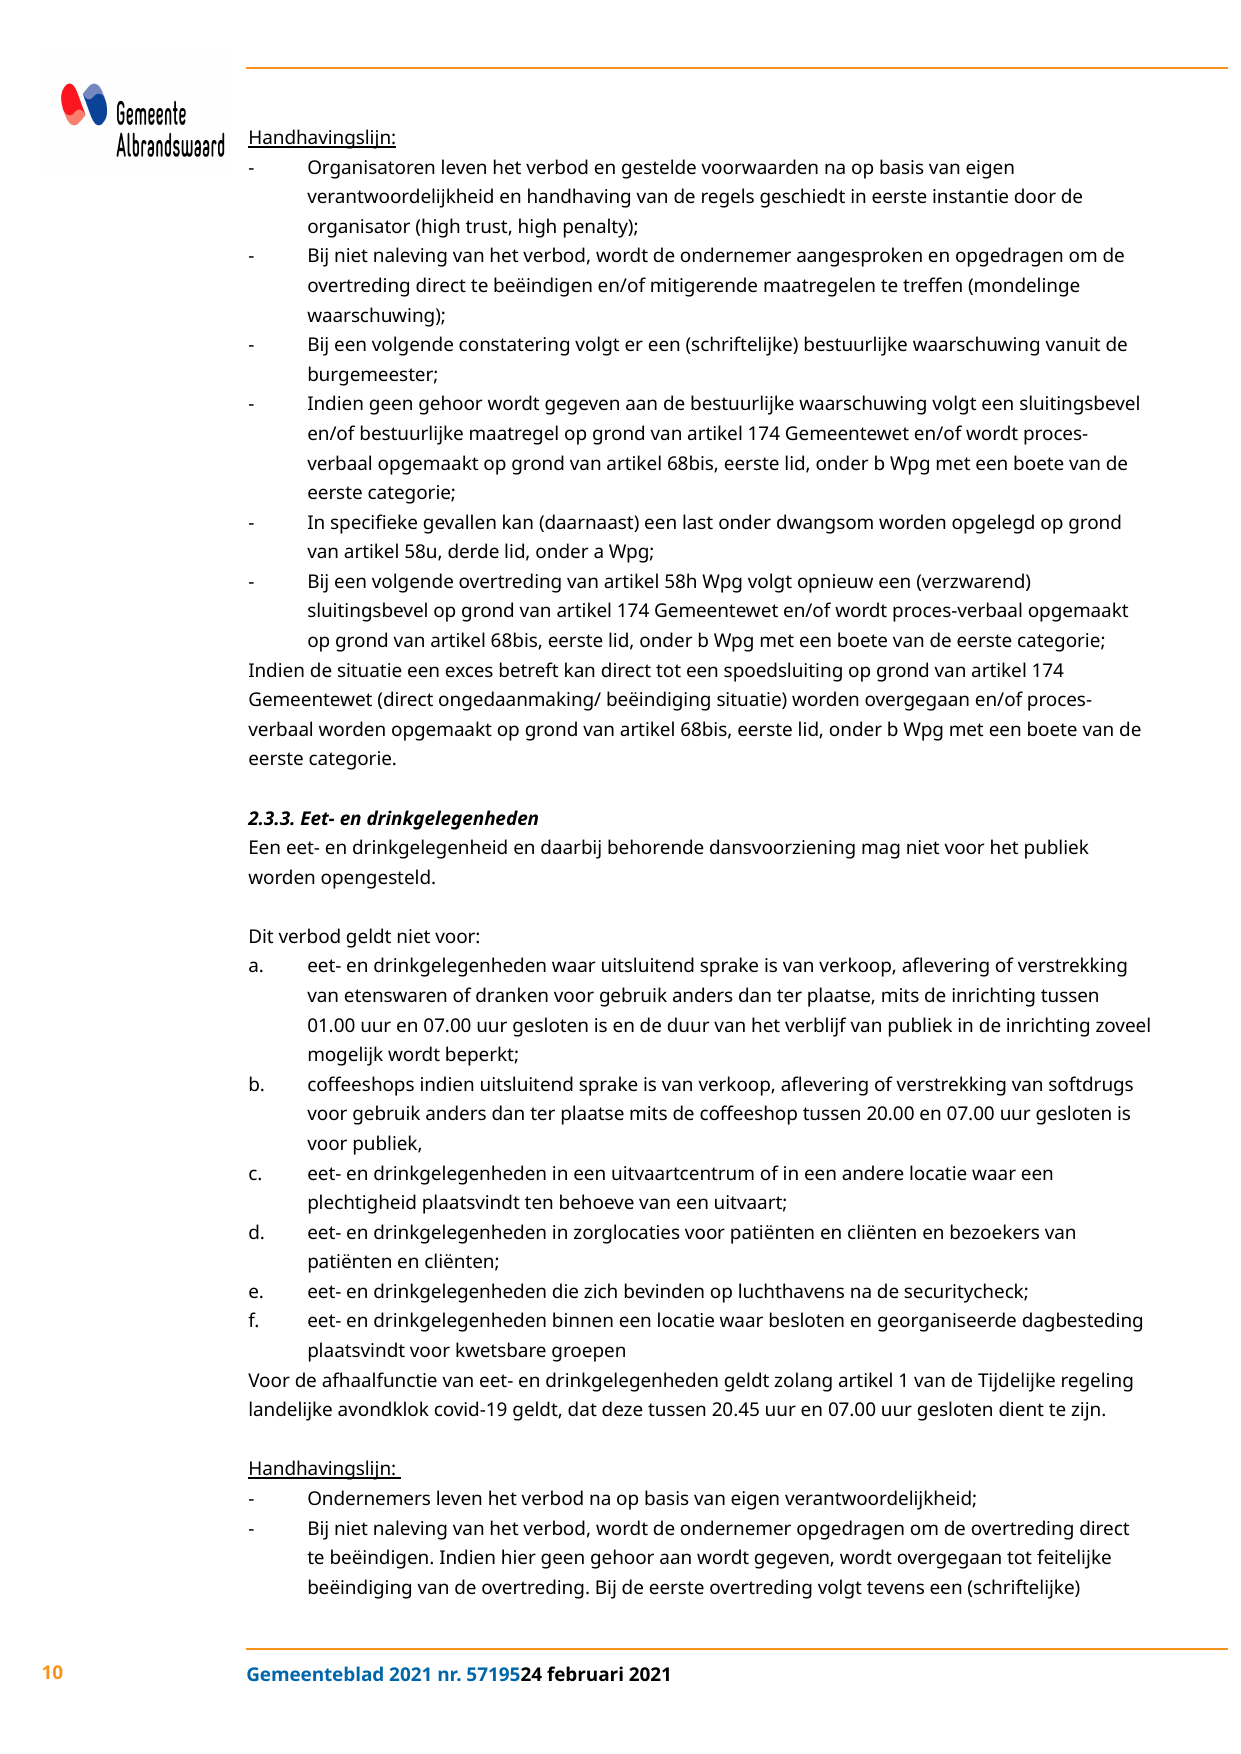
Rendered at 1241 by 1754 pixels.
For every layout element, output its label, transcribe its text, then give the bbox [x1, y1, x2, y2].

text Dit verbod geldt niet voor: [248, 923, 1152, 949]
list Bij niet naleving van het verbod, wordt de ondernemer opgedragen om de overtreding direct te beëindigen. Indien hier geen gehoor aan wordt gegeven, wordt overgegaan tot feitelijke beëindiging van de overtreding. Bij de eerste overtreding volgt tevens een (schriftelijke) [248, 1515, 1152, 1600]
picture [41, 47, 231, 172]
text Een eet- en drinkgelegenheid en daarbij behorende dansvoorziening mag niet voor het publiek worden opengesteld. [248, 834, 1152, 890]
list Bij een volgende constatering volgt er een (schriftelijke) bestuurlijke waarschuwing vanuit de burgemeester; [248, 331, 1152, 387]
list Bij een volgende overtreding van artikel 58h Wpg volgt opnieuw een (verzwarend) sluitingsbevel op grond van artikel 174 Gemeentewet en/of wordt proces-verbaal opgemaakt op grond van artikel 68bis, eerste lid, onder b Wpg met een boete van de eerste categorie; [248, 568, 1152, 653]
text Handhavingslijn: [248, 1456, 1152, 1481]
list Organisatoren leven het verbod en gestelde voorwaarden na op basis van eigen verantwoordelijkheid en handhaving van de regels geschiedt in eerste instantie door de organisator (high trust, high penalty); [248, 154, 1152, 239]
list Indien geen gehoor wordt gegeven aan de bestuurlijke waarschuwing volgt een sluitingsbevel en/of bestuurlijke maatregel op grond van artikel 174 Gemeentewet en/of wordt proces-verbaal opgemaakt op grond van artikel 68bis, eerste lid, onder b Wpg met een boete van de eerste categorie; [248, 391, 1152, 505]
list Bij niet naleving van het verbod, wordt de ondernemer aangesproken en opgedragen om de overtreding direct te beëindigen en/of mitigerende maatregelen te treffen (mondelinge waarschuwing); [248, 243, 1152, 328]
text Indien de situatie een exces betreft kan direct tot een spoedsluiting op grond van artikel 174 Gemeentewet (direct ongedaanmaking/ beëindiging situatie) worden overgegaan en/of proces-verbaal worden opgemaakt op grond van artikel 68bis, eerste lid, onder b Wpg met een boete van de eerste categorie. [248, 657, 1152, 771]
list eet- en drinkgelegenheden in een uitvaartcentrum of in een andere locatie waar een plechtigheid plaatsvindt ten behoeve van een uitvaart; [248, 1160, 1152, 1215]
list eet- en drinkgelegenheden waar uitsluitend sprake is van verkoop, aflevering of verstrekking van etenswaren of dranken voor gebruik anders dan ter plaatse, mits de inrichting tussen 01.00 uur en 07.00 uur gesloten is en de duur van het verblijf van publiek in de inrichting zoveel mogelijk wordt beperkt; [248, 953, 1152, 1067]
text Handhavingslijn: [248, 124, 1152, 150]
list eet- en drinkgelegenheden binnen een locatie waar besloten en georganiseerde dagbesteding plaatsvindt voor kwetsbare groepen [248, 1308, 1152, 1363]
list eet- en drinkgelegenheden in zorglocaties voor patiënten en cliënten en bezoekers van patiënten en cliënten; [248, 1219, 1152, 1274]
list coffeeshops indien uitsluitend sprake is van verkoop, aflevering of verstrekking van softdrugs voor gebruik anders dan ter plaatse mits de coffeeshop tussen 20.00 en 07.00 uur gesloten is voor publiek, [248, 1071, 1152, 1156]
list Ondernemers leven het verbod na op basis van eigen verantwoordelijkheid; [248, 1485, 1152, 1511]
list eet- en drinkgelegenheden die zich bevinden op luchthavens na de securitycheck; [248, 1278, 1152, 1304]
text 2.3.3. Eet- en drinkgelegenheden [248, 805, 1152, 831]
list In specifieke gevallen kan (daarnaast) een last onder dwangsom worden opgelegd op grond van artikel 58u, derde lid, onder a Wpg; [248, 509, 1152, 564]
text Voor de afhaalfunctie van eet- en drinkgelegenheden geldt zolang artikel 1 van de Tijdelijke regeling landelijke avondklok covid-19 geldt, dat deze tussen 20.45 uur en 07.00 uur gesloten dient te zijn. [248, 1367, 1152, 1422]
